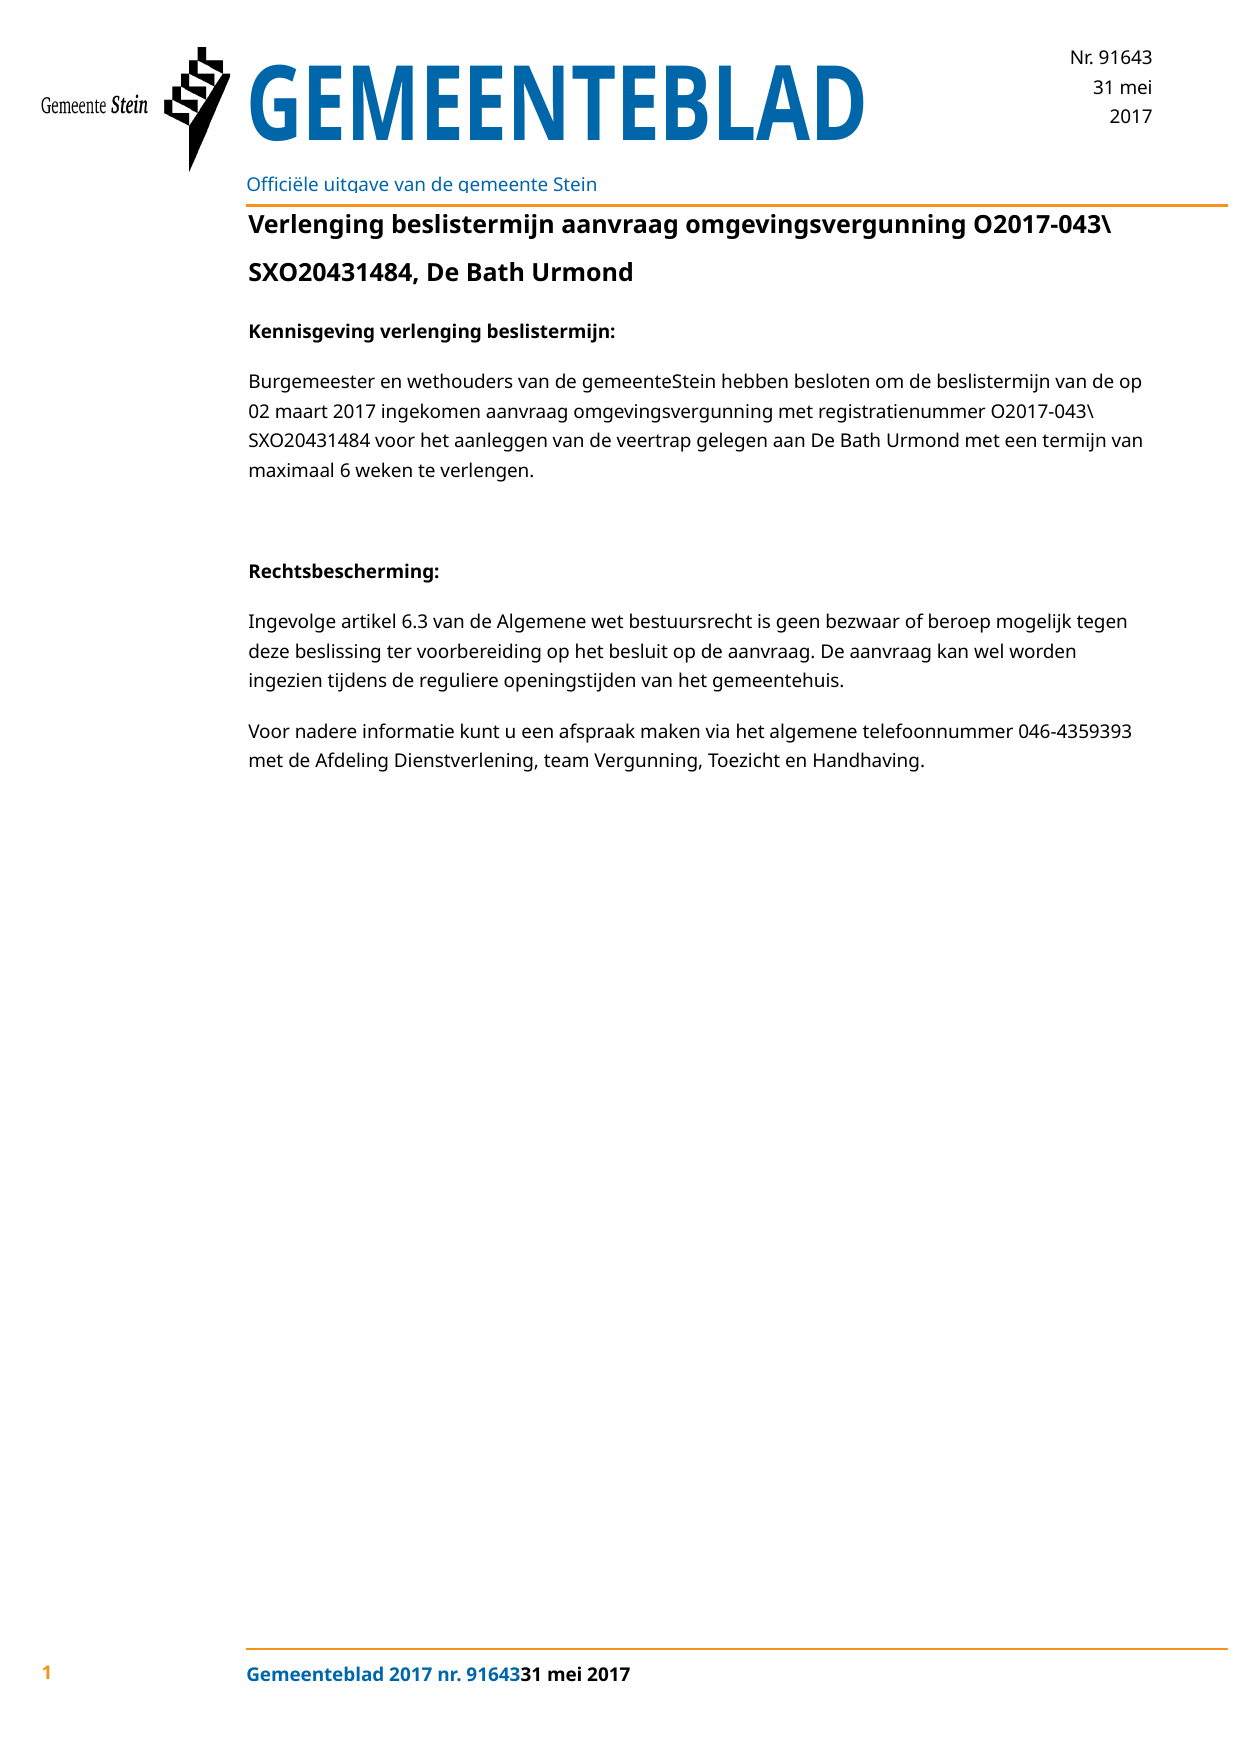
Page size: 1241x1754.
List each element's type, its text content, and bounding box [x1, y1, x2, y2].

text Burgemeester en wethouders van de gemeenteStein hebben besloten om de beslistermijn van de op 02 maart 2017 ingekomen aanvraag omgevingsvergunning met registratienummer O2017-043\SXO20431484 voor het aanleggen van de veertrap gelegen aan De Bath Urmond met een termijn van maximaal 6 weken te verlengen. [248, 368, 1152, 483]
text Verlenging beslistermijn aanvraag omgevingsvergunning O2017-043\SXO20431484, De Bath Urmond [248, 207, 1152, 288]
text Kennisgeving verlenging beslistermijn: [248, 318, 1152, 344]
text Ingevolge artikel 6.3 van de Algemene wet bestuursrecht is geen bezwaar of beroep mogelijk tegen deze beslissing ter voorbereiding op het besluit op de aanvraag. De aanvraag kan wel worden ingezien tijdens de reguliere openingstijden van het gemeentehuis. [248, 608, 1152, 693]
text Voor nadere informatie kunt u een afspraak maken via het algemene telefoonnummer 046-4359393 met de Afdeling Dienstverlening, team Vergunning, Toezicht en Handhaving. [248, 718, 1152, 773]
text Rechtsbescherming: [248, 558, 1152, 584]
picture [41, 47, 231, 172]
